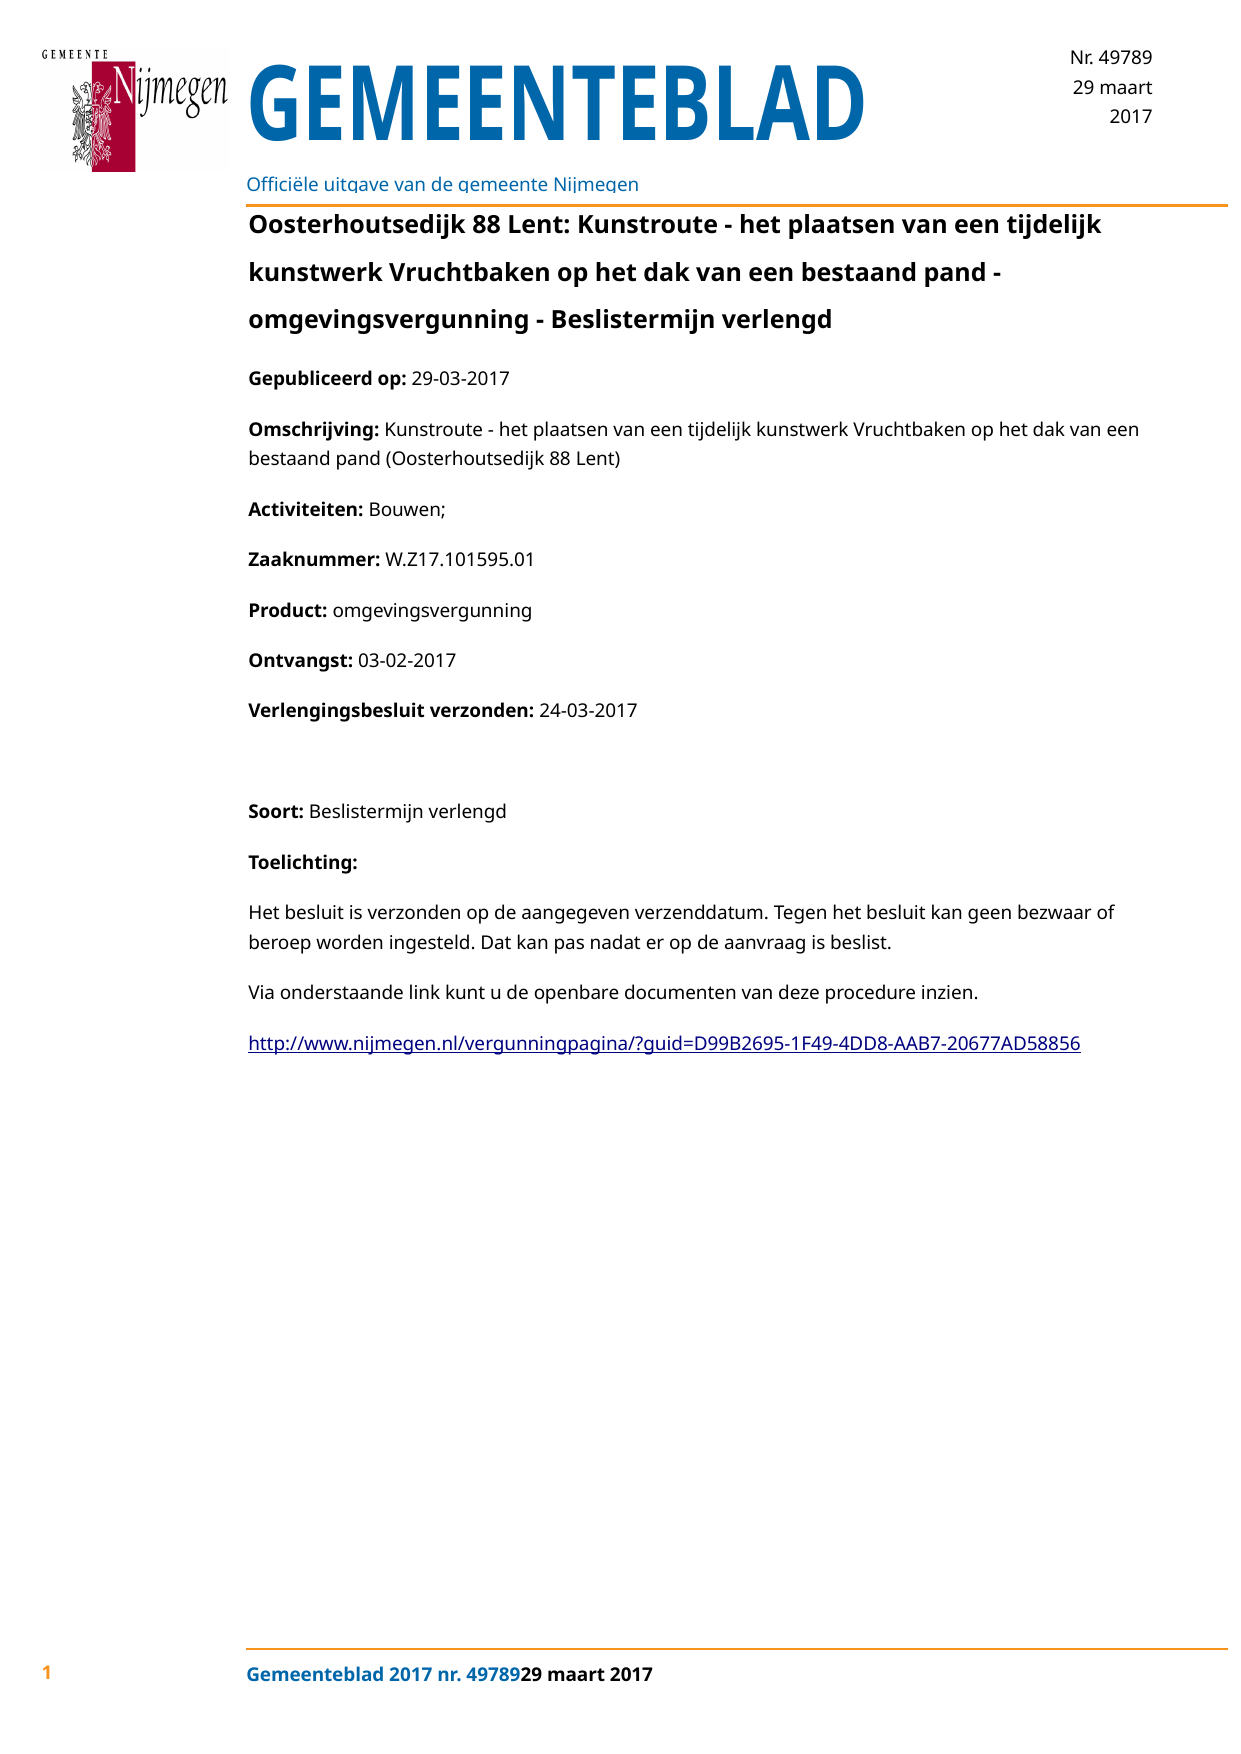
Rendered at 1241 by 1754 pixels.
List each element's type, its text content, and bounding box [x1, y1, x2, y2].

text Ontvangst: 03-02-2017 [248, 647, 1152, 673]
text Zaaknummer: W.Z17.101595.01 [248, 546, 1152, 572]
text Verlengingsbesluit verzonden: 24-03-2017 [248, 698, 1152, 723]
text Soort: Beslistermijn verlengd [248, 798, 1152, 824]
text Via onderstaande link kunt u de openbare documenten van deze procedure inzien. [248, 979, 1152, 1005]
text Oosterhoutsedijk 88 Lent: Kunstroute - het plaatsen van een tijdelijk kunstwerk Vruchtbaken op het dak van een bestaand pand - omgevingsvergunning - Beslistermijn verlengd [248, 207, 1152, 336]
text Product: omgevingsvergunning [248, 597, 1152, 622]
text Activiteiten: Bouwen; [248, 496, 1152, 522]
text Toelichting: [248, 849, 1152, 874]
text Gepubliceerd op: 29-03-2017 [248, 366, 1152, 391]
text Omschrijving: Kunstroute - het plaatsen van een tijdelijk kunstwerk Vruchtbaken op het dak van een bestaand pand (Oosterhoutsedijk 88 Lent) [248, 416, 1152, 471]
picture [41, 47, 231, 172]
text http://www.nijmegen.nl/vergunningpagina/?guid=D99B2695-1F49-4DD8-AAB7-20677AD58856 [248, 1030, 1152, 1055]
text Het besluit is verzonden op de aangegeven verzenddatum. Tegen het besluit kan geen bezwaar of beroep worden ingesteld. Dat kan pas nadat er op de aanvraag is beslist. [248, 899, 1152, 954]
